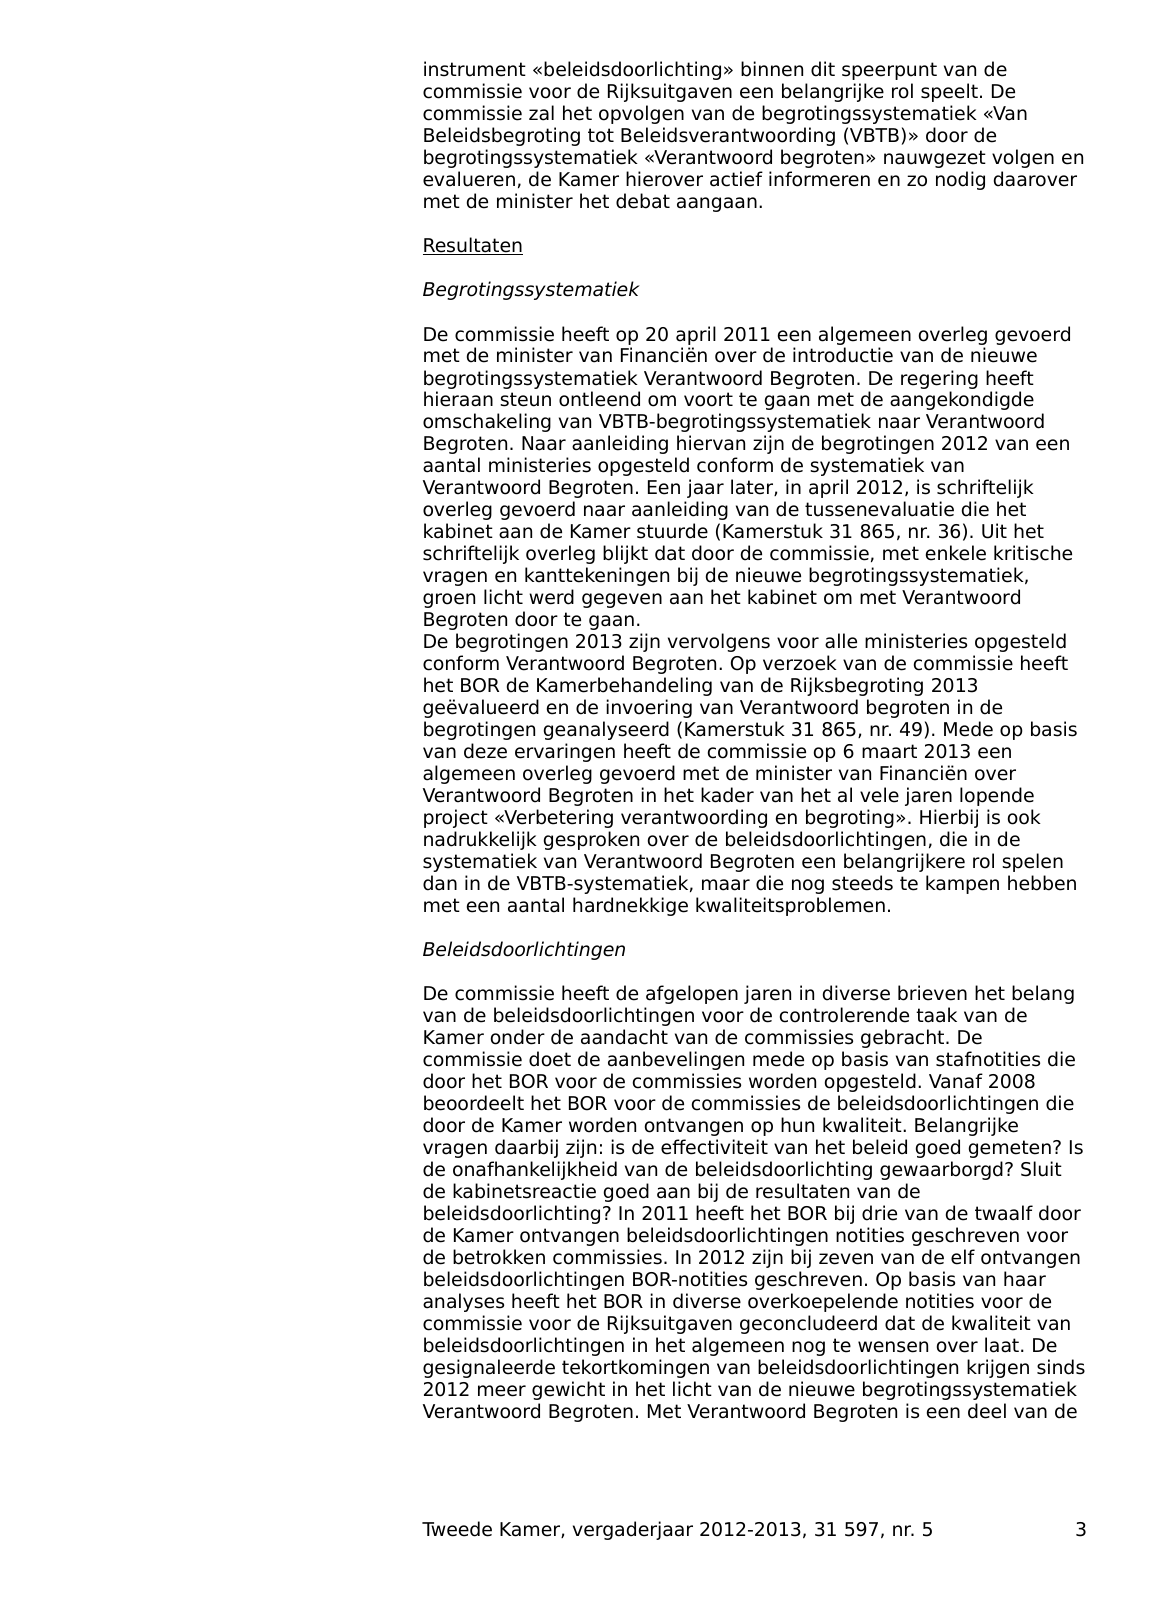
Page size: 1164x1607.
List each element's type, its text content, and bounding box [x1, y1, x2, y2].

text De begrotingen 2013 zijn vervolgens voor alle ministeries opgesteld conform Verantwoord Begroten. Op verzoek van de commissie heeft het BOR de Kamerbehandeling van de Rijksbegroting 2013 geëvalueerd en de invoering van Verantwoord begroten in de begrotingen geanalyseerd (Kamerstuk 31 865, nr. 49). Mede op basis van deze ervaringen heeft de commissie op 6 maart 2013 een algemeen overleg gevoerd met de minister van Financiën over Verantwoord Begroten in het kader van het al vele jaren lopende project «Verbetering verantwoording en begroting». Hierbij is ook nadrukkelijk gesproken over de beleidsdoorlichtingen, die in de systematiek van Verantwoord Begroten een belangrijkere rol spelen dan in de VBTB-systematiek, maar die nog steeds te kampen hebben met een aantal hardnekkige kwaliteitsproblemen. [422, 631, 1087, 917]
subtitle Resultaten [422, 235, 1087, 257]
subtitle Begrotingssystematiek [422, 279, 1087, 301]
text De commissie heeft de afgelopen jaren in diverse brieven het belang van de beleidsdoorlichtingen voor de controlerende taak van de Kamer onder de aandacht van de commissies gebracht. De commissie doet de aanbevelingen mede op basis van stafnotities die door het BOR voor de commissies worden opgesteld. Vanaf 2008 beoordeelt het BOR voor de commissies de beleidsdoorlichtingen die door de Kamer worden ontvangen op hun kwaliteit. Belangrijke vragen daarbij zijn: is de effectiviteit van het beleid goed gemeten? Is de onafhankelijkheid van de beleidsdoorlichting gewaarborgd? Sluit de kabinetsreactie goed aan bij de resultaten van de beleidsdoorlichting? In 2011 heeft het BOR bij drie van de twaalf door de Kamer ontvangen beleidsdoorlichtingen notities geschreven voor de betrokken commissies. In 2012 zijn bij zeven van de elf ontvangen beleidsdoorlichtingen BOR-notities geschreven. Op basis van haar analyses heeft het BOR in diverse overkoepelende notities voor de commissie voor de Rijksuitgaven geconcludeerd dat de kwaliteit van beleidsdoorlichtingen in het algemeen nog te wensen over laat. De gesignaleerde tekortkomingen van beleidsdoorlichtingen krijgen sinds 2012 meer gewicht in het licht van de nieuwe begrotingssystematiek Verantwoord Begroten. Met Verantwoord Begroten is een deel van de [422, 983, 1087, 1423]
subtitle Beleidsdoorlichtingen [422, 939, 1087, 961]
text instrument «beleidsdoorlichting» binnen dit speerpunt van de commissie voor de Rijksuitgaven een belangrijke rol speelt. De commissie zal het opvolgen van de begrotingssystematiek «Van Beleidsbegroting tot Beleidsverantwoording (VBTB)» door de begrotingssystematiek «Verantwoord begroten» nauwgezet volgen en evalueren, de Kamer hierover actief informeren en zo nodig daarover met de minister het debat aangaan. [422, 59, 1087, 213]
text De commissie heeft op 20 april 2011 een algemeen overleg gevoerd met de minister van Financiën over de introductie van de nieuwe begrotingssystematiek Verantwoord Begroten. De regering heeft hieraan steun ontleend om voort te gaan met de aangekondigde omschakeling van VBTB-begrotingssystematiek naar Verantwoord Begroten. Naar aanleiding hiervan zijn de begrotingen 2012 van een aantal ministeries opgesteld conform de systematiek van Verantwoord Begroten. Een jaar later, in april 2012, is schriftelijk overleg gevoerd naar aanleiding van de tussenevaluatie die het kabinet aan de Kamer stuurde (Kamerstuk 31 865, nr. 36). Uit het schriftelijk overleg blijkt dat door de commissie, met enkele kritische vragen en kanttekeningen bij de nieuwe begrotingssystematiek, groen licht werd gegeven aan het kabinet om met Verantwoord Begroten door te gaan. [422, 323, 1087, 631]
